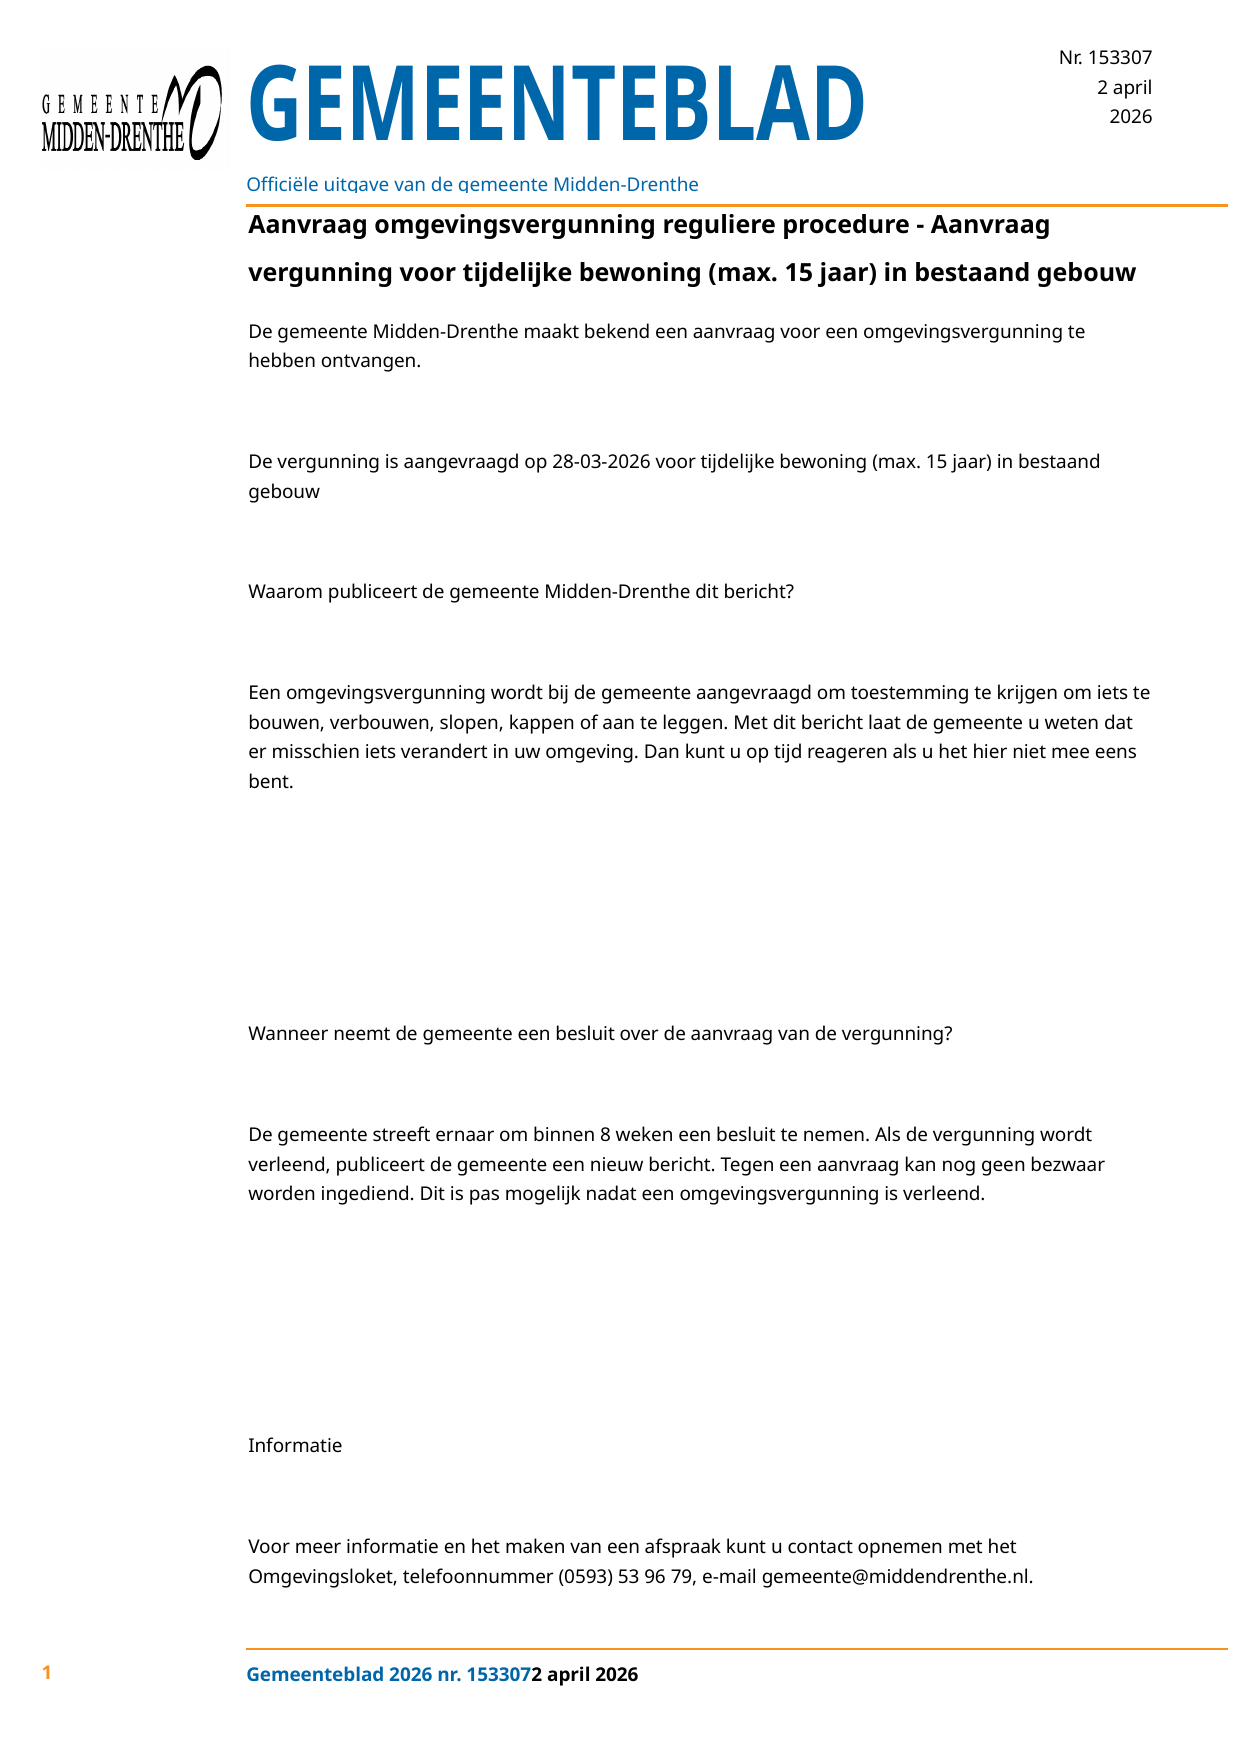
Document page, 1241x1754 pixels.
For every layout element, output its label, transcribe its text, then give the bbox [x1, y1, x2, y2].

text De vergunning is aangevraagd op 28-03-2026 voor tijdelijke bewoning (max. 15 jaar) in bestaand gebouw [248, 448, 1152, 504]
text Aanvraag omgevingsvergunning reguliere procedure - Aanvraag vergunning voor tijdelijke bewoning (max. 15 jaar) in bestaand gebouw [248, 207, 1152, 288]
text De gemeente Midden-Drenthe maakt bekend een aanvraag voor een omgevingsvergunning te hebben ontvangen. [248, 318, 1152, 373]
text Informatie [248, 1432, 1152, 1458]
text De gemeente streeft ernaar om binnen 8 weken een besluit te nemen. Als de vergunning wordt verleend, publiceert de gemeente een nieuw bericht. Tegen een aanvraag kan nog geen bezwaar worden ingediend. Dit is pas mogelijk nadat een omgevingsvergunning is verleend. [248, 1121, 1152, 1206]
text Wanneer neemt de gemeente een besluit over de aanvraag van de vergunning? [248, 1020, 1152, 1046]
text Waarom publiceert de gemeente Midden-Drenthe dit bericht? [248, 579, 1152, 604]
text Voor meer informatie en het maken van een afspraak kunt u contact opnemen met het Omgevingsloket, telefoonnummer (0593) 53 96 79, e-mail gemeente@middendrenthe.nl. [248, 1533, 1152, 1589]
picture [41, 47, 231, 172]
text Een omgevingsvergunning wordt bij de gemeente aangevraagd om toestemming te krijgen om iets te bouwen, verbouwen, slopen, kappen of aan te leggen. Met dit bericht laat de gemeente u weten dat er misschien iets verandert in uw omgeving. Dan kunt u op tijd reageren als u het hier niet mee eens bent. [248, 679, 1152, 794]
